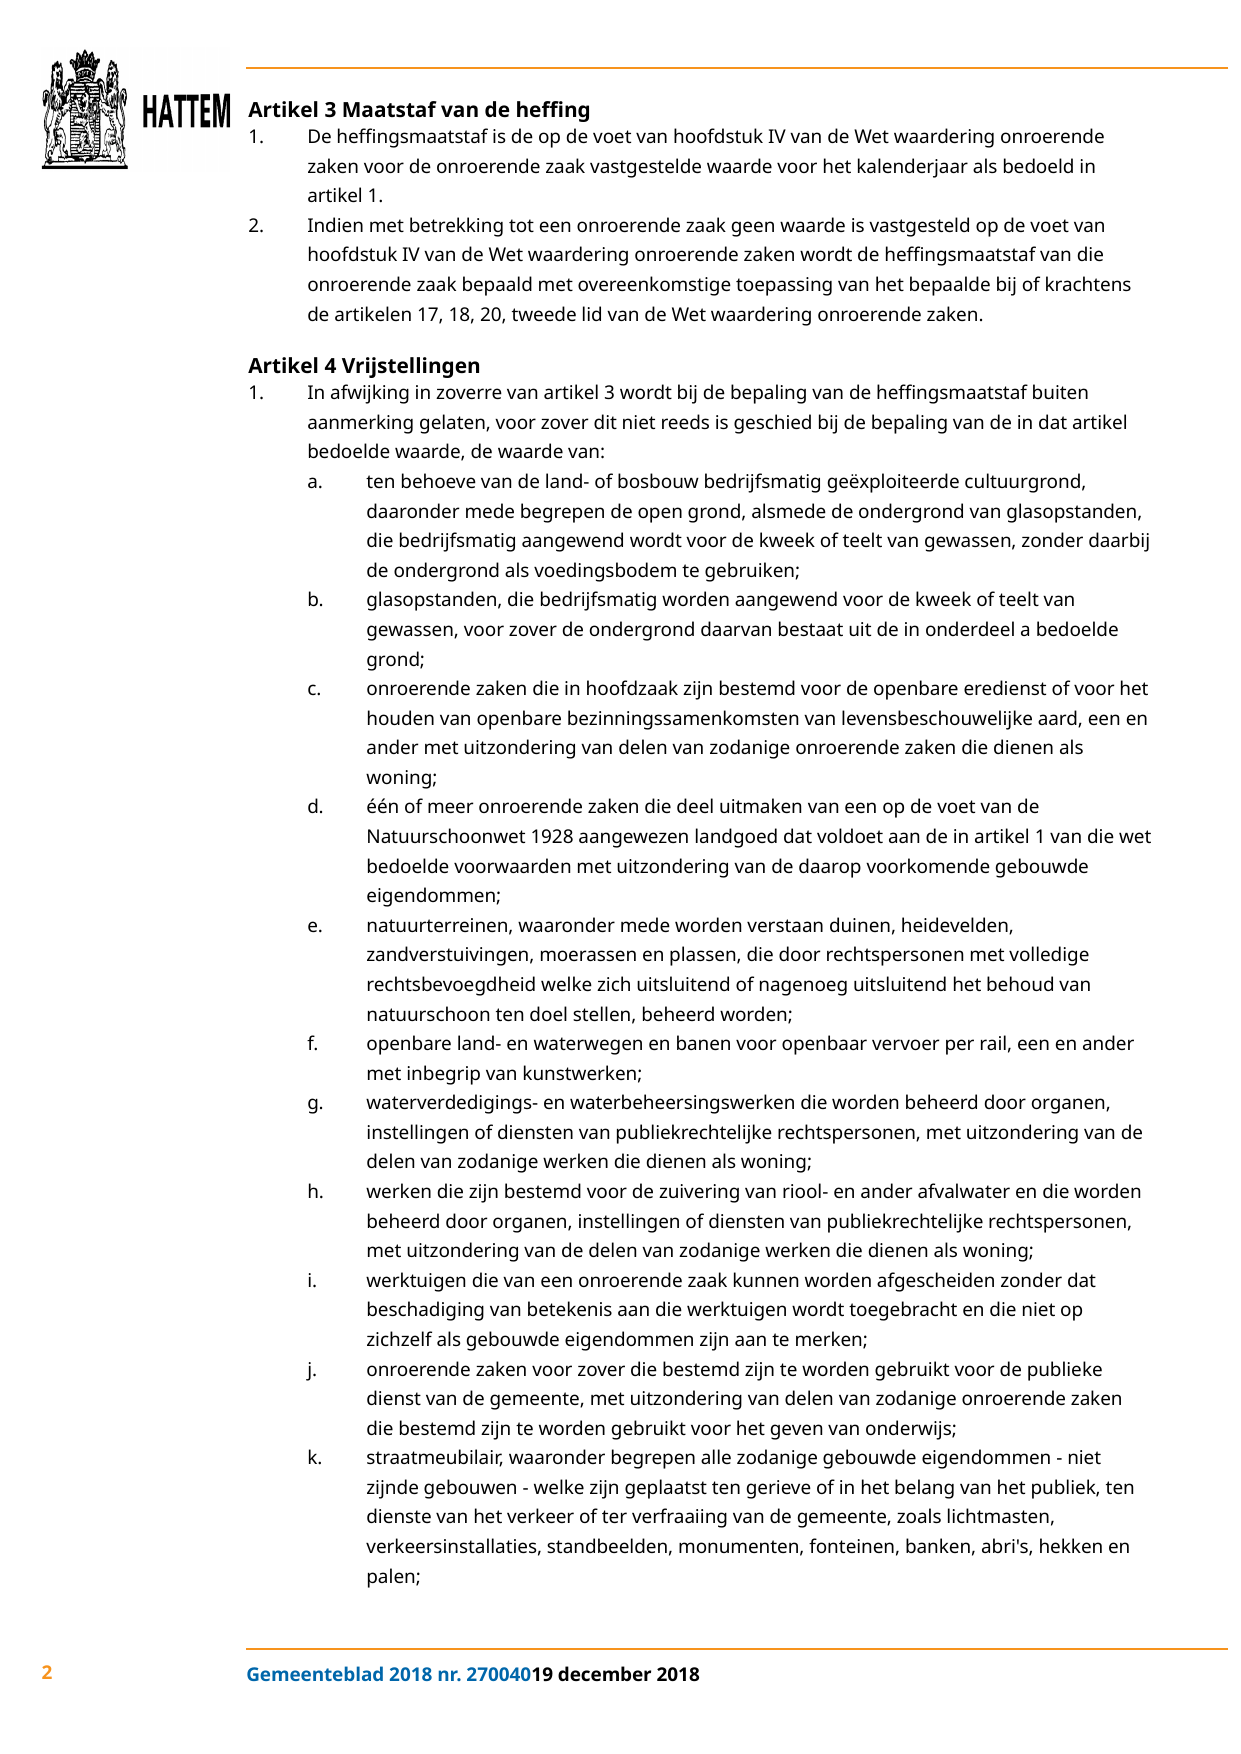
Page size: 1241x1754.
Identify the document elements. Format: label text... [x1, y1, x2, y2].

picture [41, 47, 231, 172]
text Artikel 4 Vrijstellingen [248, 351, 1152, 379]
list openbare land- en waterwegen en banen voor openbaar vervoer per rail, een en ander met inbegrip van kunstwerken; [307, 1030, 1152, 1086]
text Artikel 3 Maatstaf van de heffing [248, 95, 1152, 123]
list één of meer onroerende zaken die deel uitmaken van een op de voet van de Natuurschoonwet 1928 aangewezen landgoed dat voldoet aan de in artikel 1 van die wet bedoelde voorwaarden met uitzondering van de daarop voorkomende gebouwde eigendommen; [307, 794, 1152, 908]
list onroerende zaken die in hoofdzaak zijn bestemd voor de openbare eredienst of voor het houden van openbare bezinningssamenkomsten van levensbeschouwelijke aard, een en ander met uitzondering van delen van zodanige onroerende zaken die dienen als woning; [307, 675, 1152, 790]
list ten behoeve van de land- of bosbouw bedrijfsmatig geëxploiteerde cultuurgrond, daaronder mede begrepen de open grond, alsmede de ondergrond van glasopstanden, die bedrijfsmatig aangewend wordt voor de kweek of teelt van gewassen, zonder daarbij de ondergrond als voedingsbodem te gebruiken; [307, 468, 1152, 583]
list waterverdedigings- en waterbeheersingswerken die worden beheerd door organen, instellingen of diensten van publiekrechtelijke rechtspersonen, met uitzondering van de delen van zodanige werken die dienen als woning; [307, 1089, 1152, 1174]
list werktuigen die van een onroerende zaak kunnen worden afgescheiden zonder dat beschadiging van betekenis aan die werktuigen wordt toegebracht en die niet op zichzelf als gebouwde eigendommen zijn aan te merken; [307, 1267, 1152, 1352]
list werken die zijn bestemd voor de zuivering van riool- en ander afvalwater en die worden beheerd door organen, instellingen of diensten van publiekrechtelijke rechtspersonen, met uitzondering van de delen van zodanige werken die dienen als woning; [307, 1178, 1152, 1263]
list Indien met betrekking tot een onroerende zaak geen waarde is vastgesteld op de voet van hoofdstuk IV van de Wet waardering onroerende zaken wordt de heffingsmaatstaf van die onroerende zaak bepaald met overeenkomstige toepassing van het bepaalde bij of krachtens de artikelen 17, 18, 20, tweede lid van de Wet waardering onroerende zaken. [248, 212, 1152, 326]
list De heffingsmaatstaf is de op de voet van hoofdstuk IV van de Wet waardering onroerende zaken voor de onroerende zaak vastgestelde waarde voor het kalenderjaar als bedoeld in artikel 1. [248, 123, 1152, 208]
list glasopstanden, die bedrijfsmatig worden aangewend voor de kweek of teelt van gewassen, voor zover de ondergrond daarvan bestaat uit de in onderdeel a bedoelde grond; [307, 587, 1152, 672]
list In afwijking in zoverre van artikel 3 wordt bij de bepaling van de heffingsmaatstaf buiten aanmerking gelaten, voor zover dit niet reeds is geschied bij de bepaling van de in dat artikel bedoelde waarde, de waarde van: [248, 379, 1152, 464]
list onroerende zaken voor zover die bestemd zijn te worden gebruikt voor de publieke dienst van de gemeente, met uitzondering van delen van zodanige onroerende zaken die bestemd zijn te worden gebruikt voor het geven van onderwijs; [307, 1356, 1152, 1441]
list straatmeubilair, waaronder begrepen alle zodanige gebouwde eigendommen - niet zijnde gebouwen - welke zijn geplaatst ten gerieve of in het belang van het publiek, ten dienste van het verkeer of ter verfraaiing van de gemeente, zoals lichtmasten, verkeersinstallaties, standbeelden, monumenten, fonteinen, banken, abri's, hekken en palen; [307, 1444, 1152, 1589]
list natuurterreinen, waaronder mede worden verstaan duinen, heidevelden, zandverstuivingen, moerassen en plassen, die door rechtspersonen met volledige rechtsbevoegdheid welke zich uitsluitend of nagenoeg uitsluitend het behoud van natuurschoon ten doel stellen, beheerd worden; [307, 912, 1152, 1027]
